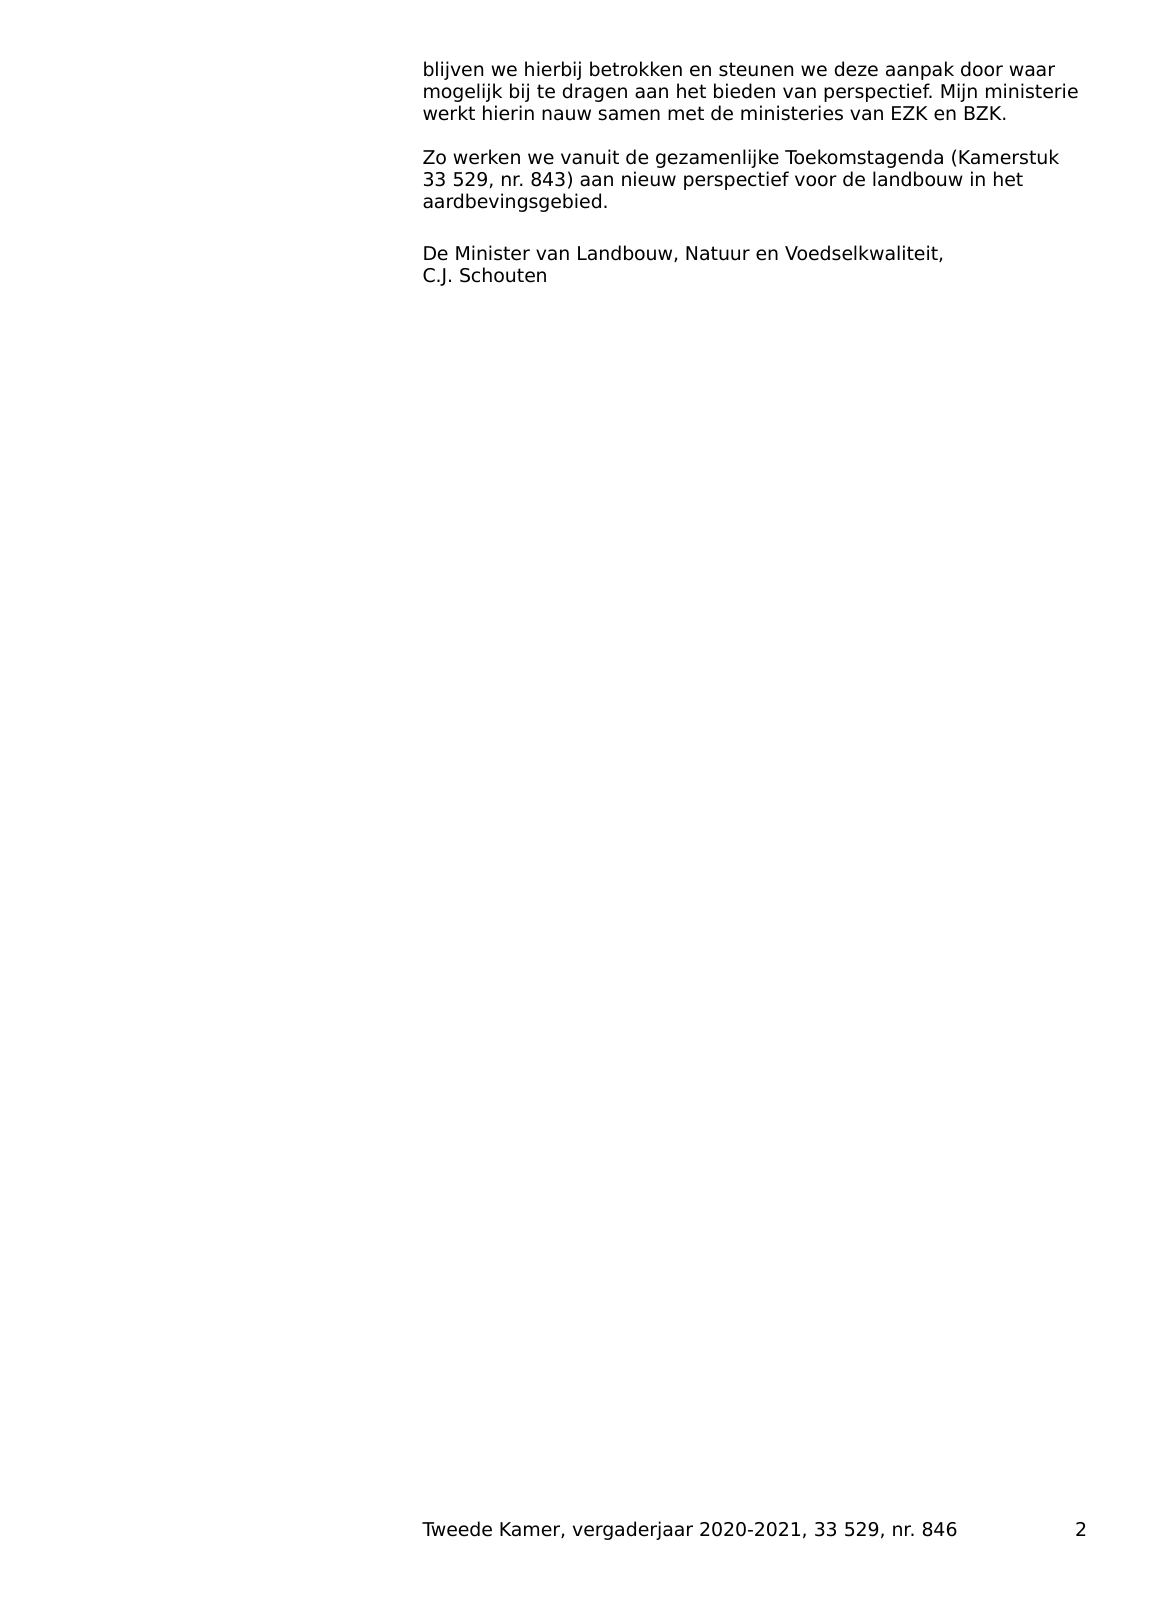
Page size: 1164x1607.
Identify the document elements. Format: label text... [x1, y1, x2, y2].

text De Minister van Landbouw, Natuur en Voedselkwaliteit, C.J. Schouten [422, 243, 1087, 287]
text blijven we hierbij betrokken en steunen we deze aanpak door waar mogelijk bij te dragen aan het bieden van perspectief. Mijn ministerie werkt hierin nauw samen met de ministeries van EZK en BZK. [422, 59, 1087, 125]
text Zo werken we vanuit de gezamenlijke Toekomstagenda (Kamerstuk 33 529, nr. 843) aan nieuw perspectief voor de landbouw in het aardbevingsgebied. [422, 147, 1087, 213]
